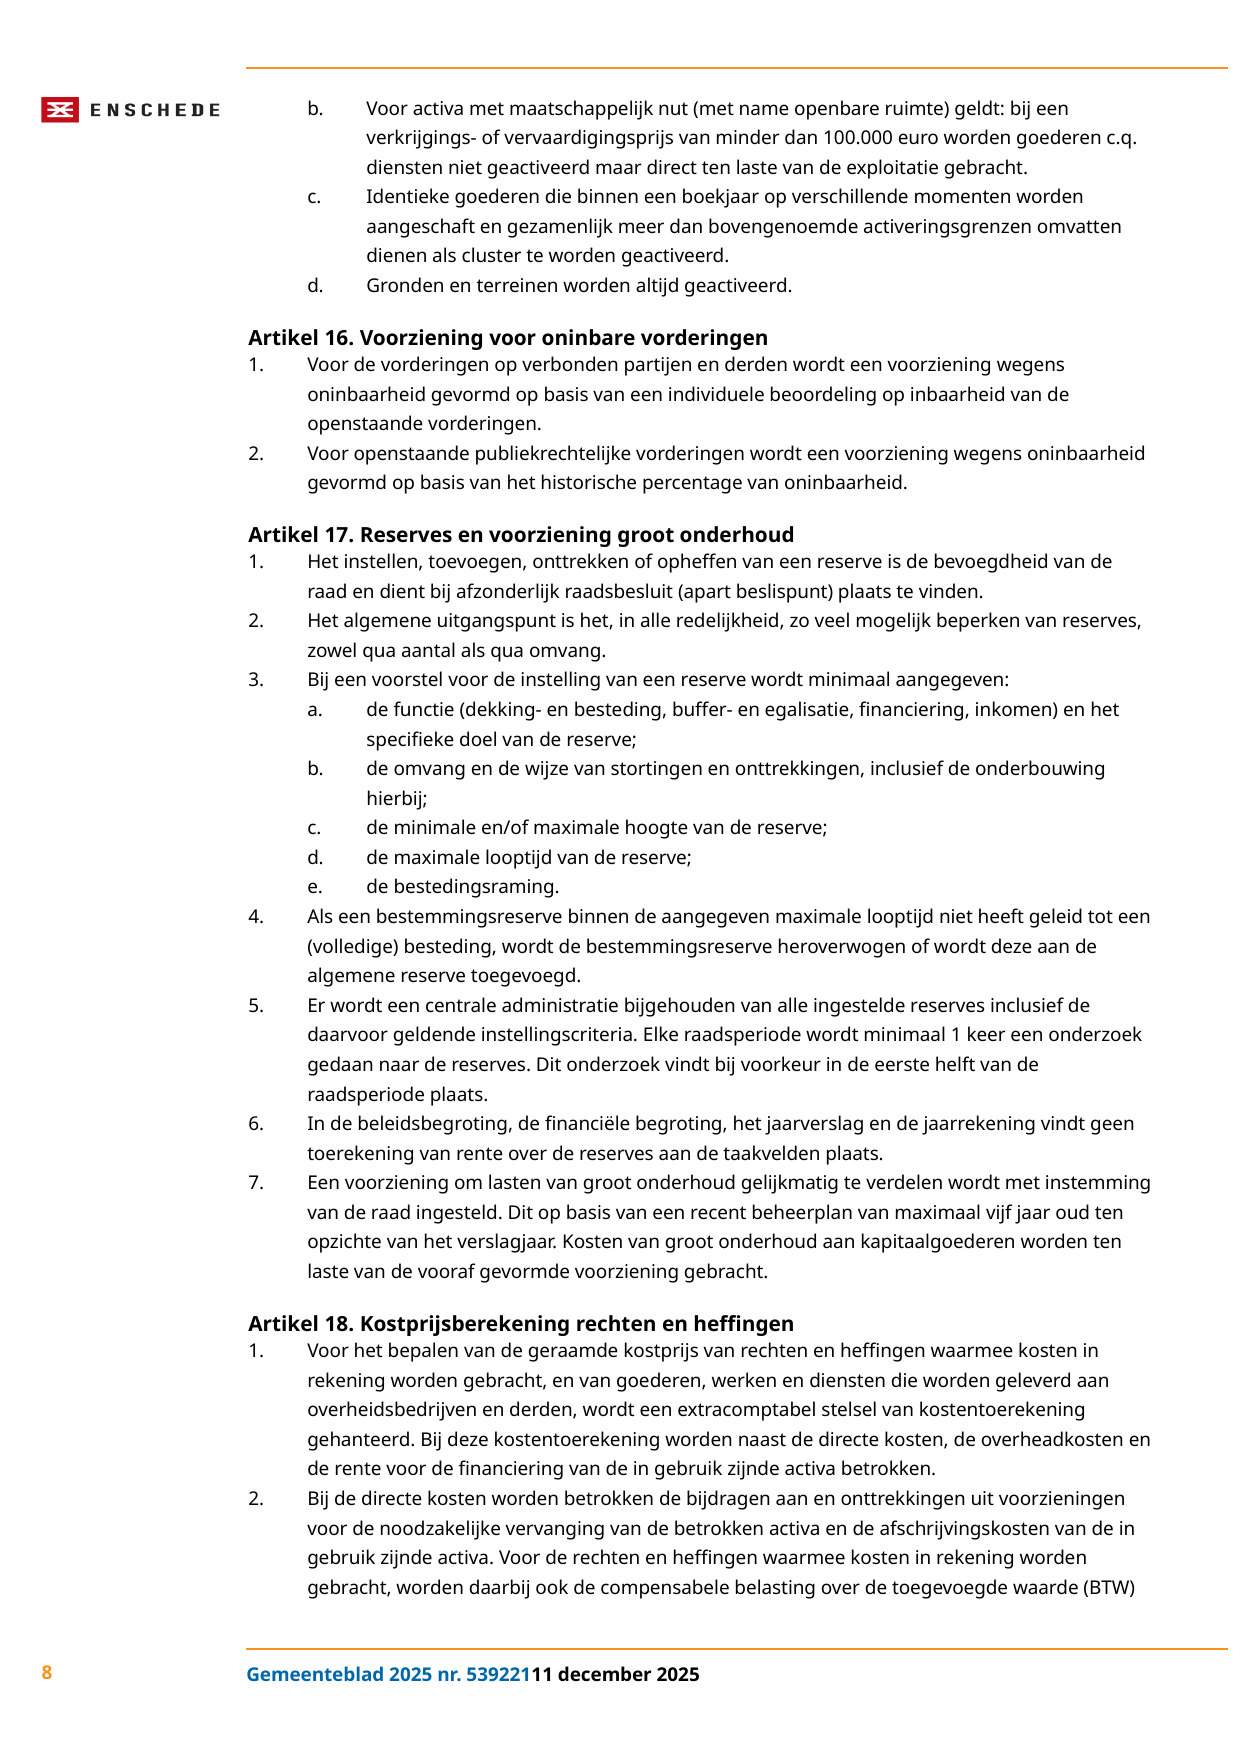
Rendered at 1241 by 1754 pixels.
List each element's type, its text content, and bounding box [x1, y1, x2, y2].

list de bestedingsraming. [307, 874, 1152, 899]
text Artikel 17. Reserves en voorziening groot onderhoud [248, 520, 1152, 548]
list Voor openstaande publiekrechtelijke vorderingen wordt een voorziening wegens oninbaarheid gevormd op basis van het historische percentage van oninbaarheid. [248, 440, 1152, 495]
text Artikel 16. Voorziening voor oninbare vorderingen [248, 323, 1152, 351]
picture [41, 47, 231, 172]
list Voor activa met maatschappelijk nut (met name openbare ruimte) geldt: bij een verkrijgings- of vervaardigingsprijs van minder dan 100.000 euro worden goederen c.q. diensten niet geactiveerd maar direct ten laste van de exploitatie gebracht. [307, 95, 1152, 180]
list de omvang en de wijze van stortingen en onttrekkingen, inclusief de onderbouwing hierbij; [307, 755, 1152, 811]
list Er wordt een centrale administratie bijgehouden van alle ingestelde reserves inclusief de daarvoor geldende instellingscriteria. Elke raadsperiode wordt minimaal 1 keer een onderzoek gedaan naar de reserves. Dit onderzoek vindt bij voorkeur in de eerste helft van de raadsperiode plaats. [248, 992, 1152, 1107]
list Gronden en terreinen worden altijd geactiveerd. [307, 272, 1152, 298]
list Bij een voorstel voor de instelling van een reserve wordt minimaal aangegeven: [248, 667, 1152, 692]
list Bij de directe kosten worden betrokken de bijdragen aan en onttrekkingen uit voorzieningen voor de noodzakelijke vervanging van de betrokken activa en de afschrijvingskosten van de in gebruik zijnde activa. Voor de rechten en heffingen waarmee kosten in rekening worden gebracht, worden daarbij ook de compensabele belasting over de toegevoegde waarde (BTW) [248, 1485, 1152, 1599]
list de functie (dekking- en besteding, buffer- en egalisatie, financiering, inkomen) en het specifieke doel van de reserve; [307, 696, 1152, 752]
list Het algemene uitgangspunt is het, in alle redelijkheid, zo veel mogelijk beperken van reserves, zowel qua aantal als qua omvang. [248, 607, 1152, 663]
list Voor het bepalen van de geraamde kostprijs van rechten en heffingen waarmee kosten in rekening worden gebracht, en van goederen, werken en diensten die worden geleverd aan overheidsbedrijven en derden, wordt een extracomptabel stelsel van kostentoerekening gehanteerd. Bij deze kostentoerekening worden naast de directe kosten, de overheadkosten en de rente voor de financiering van de in gebruik zijnde activa betrokken. [248, 1337, 1152, 1481]
list de maximale looptijd van de reserve; [307, 844, 1152, 870]
list de minimale en/of maximale hoogte van de reserve; [307, 814, 1152, 840]
list Als een bestemmingsreserve binnen de aangegeven maximale looptijd niet heeft geleid tot een (volledige) besteding, wordt de bestemmingsreserve heroverwogen of wordt deze aan de algemene reserve toegevoegd. [248, 903, 1152, 988]
text Artikel 18. Kostprijsberekening rechten en heffingen [248, 1309, 1152, 1337]
list Identieke goederen die binnen een boekjaar op verschillende momenten worden aangeschaft en gezamenlijk meer dan bovengenoemde activeringsgrenzen omvatten dienen als cluster te worden geactiveerd. [307, 183, 1152, 268]
list Voor de vorderingen op verbonden partijen en derden wordt een voorziening wegens oninbaarheid gevormd op basis van een individuele beoordeling op inbaarheid van de openstaande vorderingen. [248, 351, 1152, 436]
list Het instellen, toevoegen, onttrekken of opheffen van een reserve is de bevoegdheid van de raad en dient bij afzonderlijk raadsbesluit (apart beslispunt) plaats te vinden. [248, 548, 1152, 604]
list In de beleidsbegroting, de financiële begroting, het jaarverslag en de jaarrekening vindt geen toerekening van rente over de reserves aan de taakvelden plaats. [248, 1110, 1152, 1166]
list Een voorziening om lasten van groot onderhoud gelijkmatig te verdelen wordt met instemming van de raad ingesteld. Dit op basis van een recent beheerplan van maximaal vijf jaar oud ten opzichte van het verslagjaar. Kosten van groot onderhoud aan kapitaalgoederen worden ten laste van de vooraf gevormde voorziening gebracht. [248, 1169, 1152, 1284]
